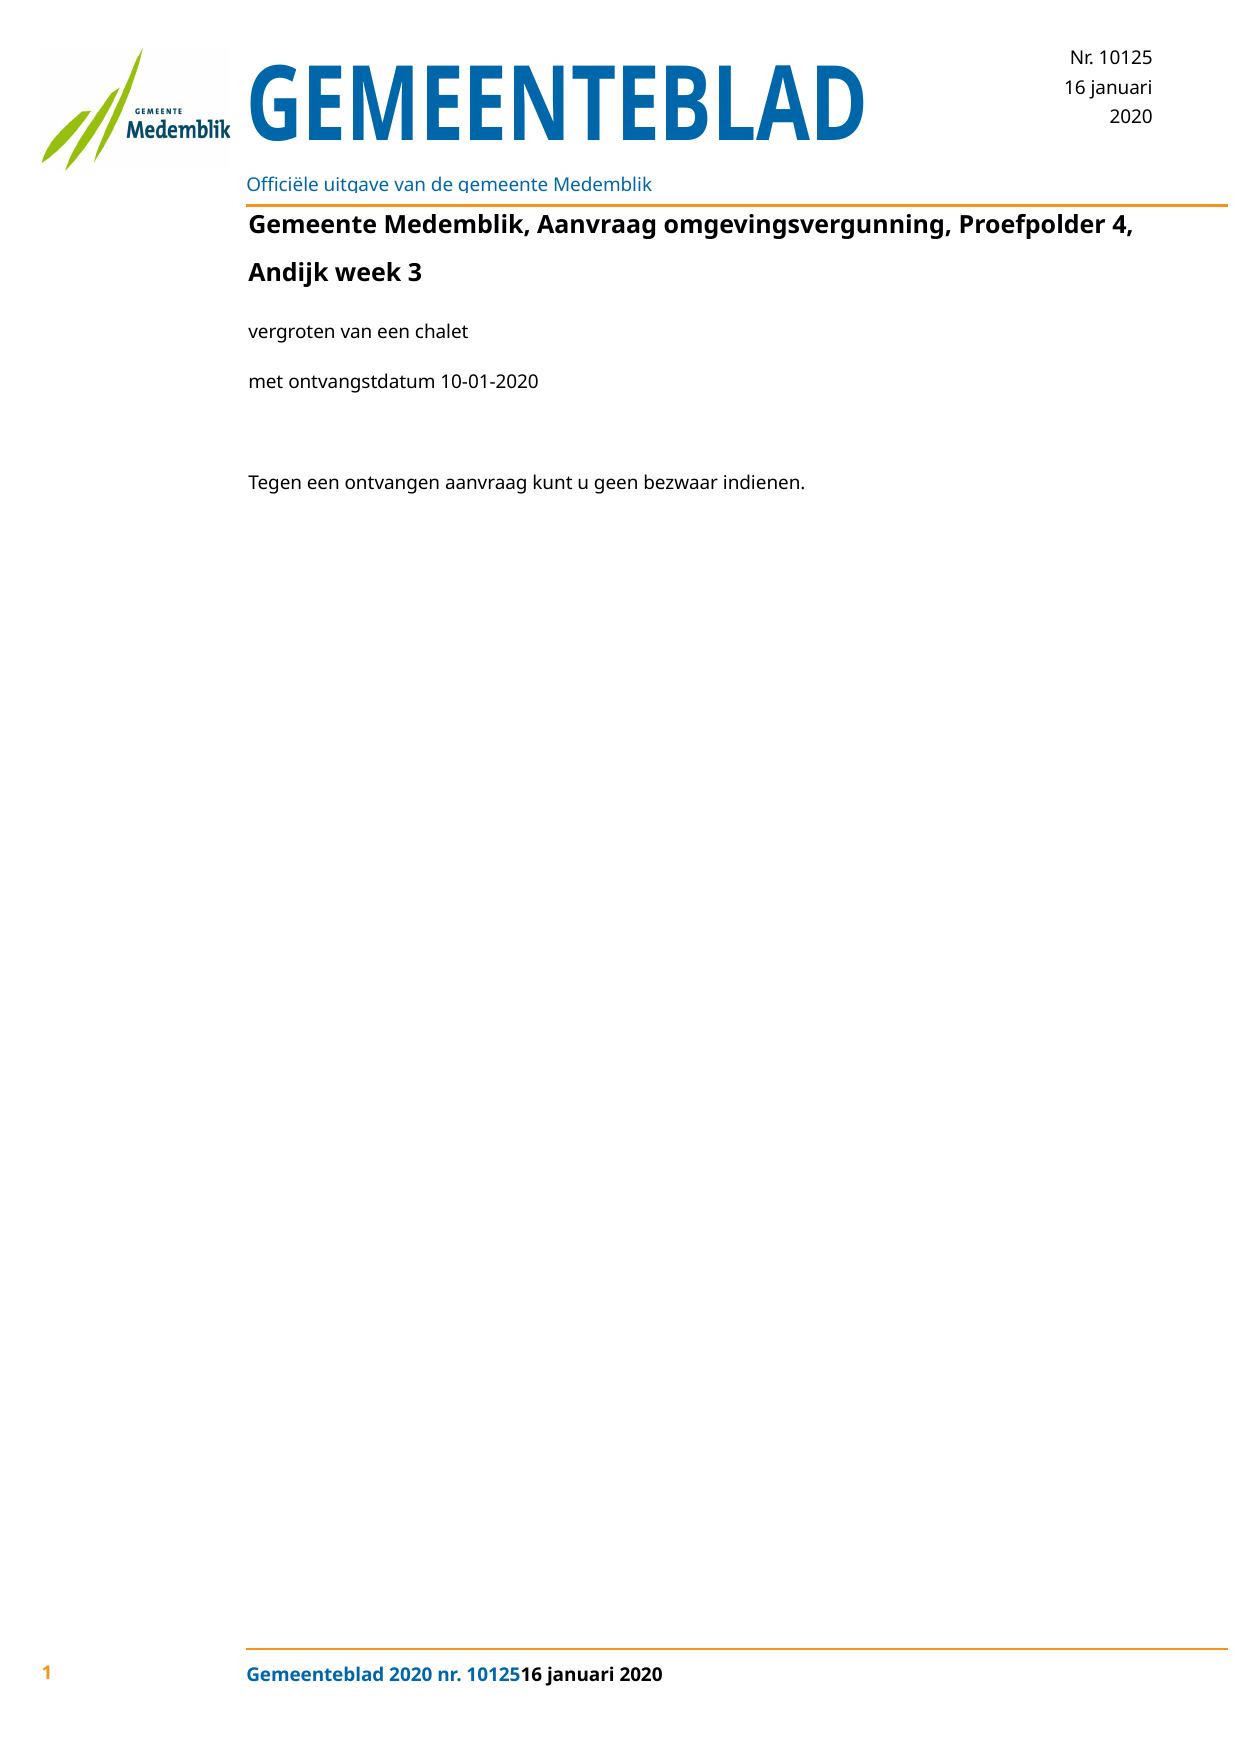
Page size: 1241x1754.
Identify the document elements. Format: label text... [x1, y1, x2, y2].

picture [41, 47, 231, 172]
text Tegen een ontvangen aanvraag kunt u geen bezwaar indienen. [248, 469, 1152, 495]
text vergroten van een chalet [248, 318, 1152, 344]
text met ontvangstdatum 10-01-2020 [248, 368, 1152, 394]
text Gemeente Medemblik, Aanvraag omgevingsvergunning, Proefpolder 4, Andijk week 3 [248, 207, 1152, 288]
